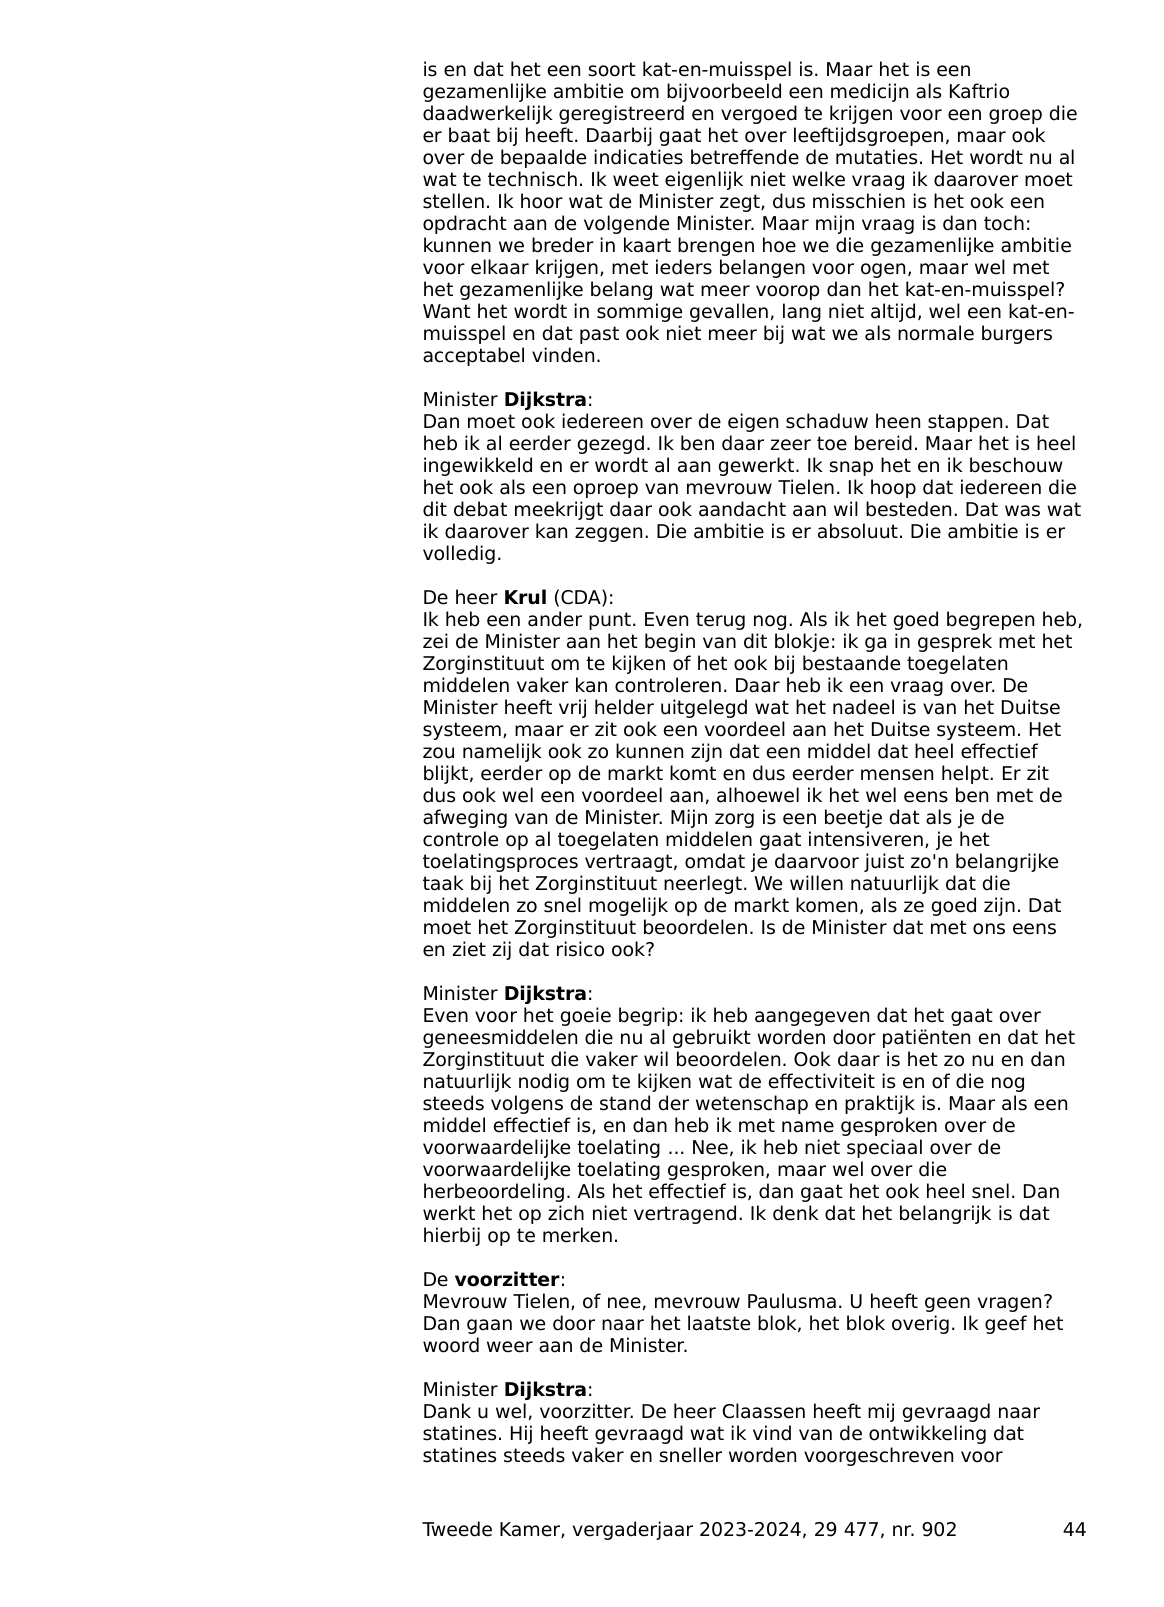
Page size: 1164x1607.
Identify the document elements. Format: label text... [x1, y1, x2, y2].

text Even voor het goeie begrip: ik heb aangegeven dat het gaat over geneesmiddelen die nu al gebruikt worden door patiënten en dat het Zorginstituut die vaker wil beoordelen. Ook daar is het zo nu en dan natuurlijk nodig om te kijken wat de effectiviteit is en of die nog steeds volgens de stand der wetenschap en praktijk is. Maar als een middel effectief is, en dan heb ik met name gesproken over de voorwaardelijke toelating ... Nee, ik heb niet speciaal over de voorwaardelijke toelating gesproken, maar wel over die herbeoordeling. Als het effectief is, dan gaat het ook heel snel. Dan werkt het op zich niet vertragend. Ik denk dat het belangrijk is dat hierbij op te merken. [422, 1005, 1087, 1247]
text De voorzitter: [422, 1269, 1087, 1291]
text Dan moet ook iedereen over de eigen schaduw heen stappen. Dat heb ik al eerder gezegd. Ik ben daar zeer toe bereid. Maar het is heel ingewikkeld en er wordt al aan gewerkt. Ik snap het en ik beschouw het ook als een oproep van mevrouw Tielen. Ik hoop dat iedereen die dit debat meekrijgt daar ook aandacht aan wil besteden. Dat was wat ik daarover kan zeggen. Die ambitie is er absoluut. Die ambitie is er volledig. [422, 411, 1087, 565]
text Minister Dijkstra: [422, 983, 1087, 1005]
text Mevrouw Tielen, of nee, mevrouw Paulusma. U heeft geen vragen? Dan gaan we door naar het laatste blok, het blok overig. Ik geef het woord weer aan de Minister. [422, 1291, 1087, 1357]
text is en dat het een soort kat-en-muisspel is. Maar het is een gezamenlijke ambitie om bijvoorbeeld een medicijn als Kaftrio daadwerkelijk geregistreerd en vergoed te krijgen voor een groep die er baat bij heeft. Daarbij gaat het over leeftijdsgroepen, maar ook over de bepaalde indicaties betreffende de mutaties. Het wordt nu al wat te technisch. Ik weet eigenlijk niet welke vraag ik daarover moet stellen. Ik hoor wat de Minister zegt, dus misschien is het ook een opdracht aan de volgende Minister. Maar mijn vraag is dan toch: kunnen we breder in kaart brengen hoe we die gezamenlijke ambitie voor elkaar krijgen, met ieders belangen voor ogen, maar wel met het gezamenlijke belang wat meer voorop dan het kat-en-muisspel? Want het wordt in sommige gevallen, lang niet altijd, wel een kat-en-muisspel en dat past ook niet meer bij wat we als normale burgers acceptabel vinden. [422, 59, 1087, 367]
text Dank u wel, voorzitter. De heer Claassen heeft mij gevraagd naar statines. Hij heeft gevraagd wat ik vind van de ontwikkeling dat statines steeds vaker en sneller worden voorgeschreven voor [422, 1401, 1087, 1467]
text Minister Dijkstra: [422, 1379, 1087, 1401]
text Minister Dijkstra: [422, 389, 1087, 411]
text Ik heb een ander punt. Even terug nog. Als ik het goed begrepen heb, zei de Minister aan het begin van dit blokje: ik ga in gesprek met het Zorginstituut om te kijken of het ook bij bestaande toegelaten middelen vaker kan controleren. Daar heb ik een vraag over. De Minister heeft vrij helder uitgelegd wat het nadeel is van het Duitse systeem, maar er zit ook een voordeel aan het Duitse systeem. Het zou namelijk ook zo kunnen zijn dat een middel dat heel effectief blijkt, eerder op de markt komt en dus eerder mensen helpt. Er zit dus ook wel een voordeel aan, alhoewel ik het wel eens ben met de afweging van de Minister. Mijn zorg is een beetje dat als je de controle op al toegelaten middelen gaat intensiveren, je het toelatingsproces vertraagt, omdat je daarvoor juist zo'n belangrijke taak bij het Zorginstituut neerlegt. We willen natuurlijk dat die middelen zo snel mogelijk op de markt komen, als ze goed zijn. Dat moet het Zorginstituut beoordelen. Is de Minister dat met ons eens en ziet zij dat risico ook? [422, 609, 1087, 961]
text De heer Krul (CDA): [422, 587, 1087, 609]
